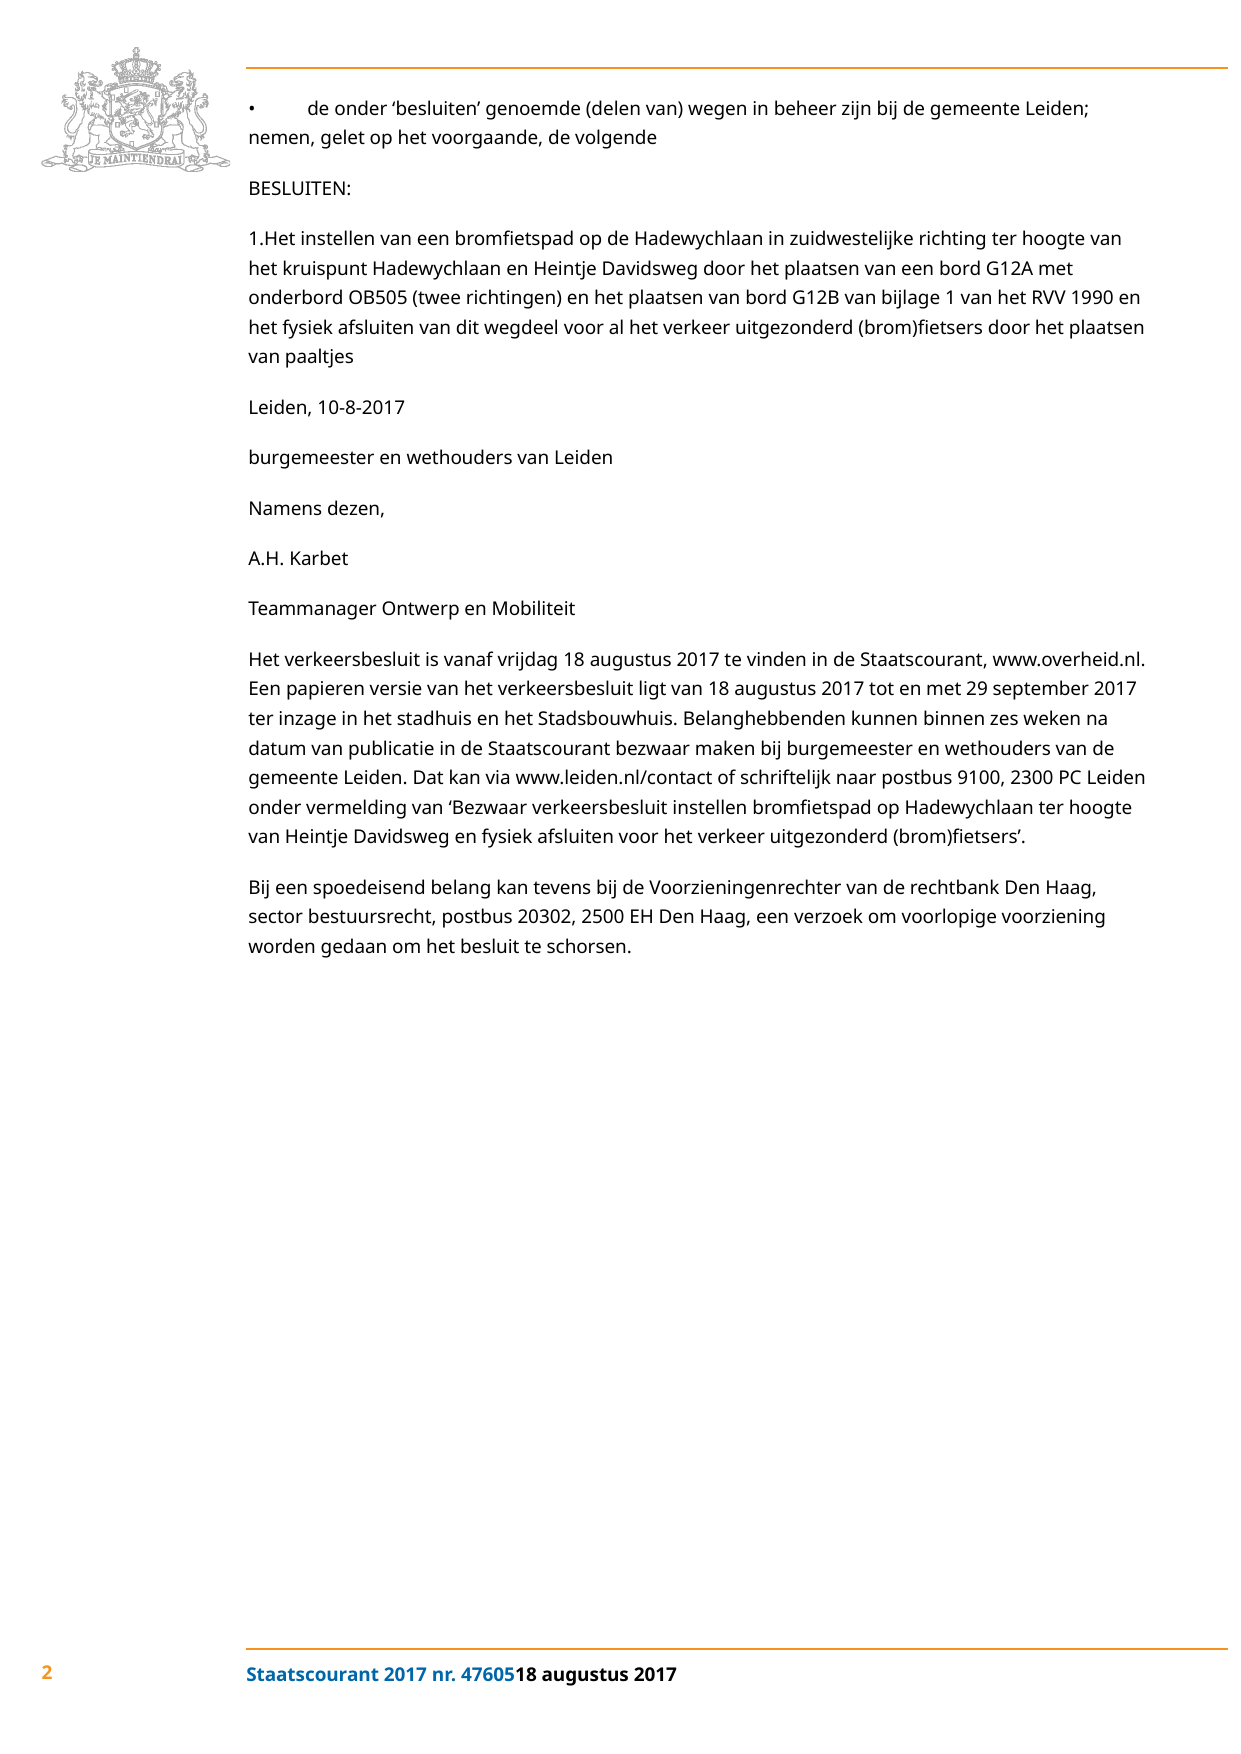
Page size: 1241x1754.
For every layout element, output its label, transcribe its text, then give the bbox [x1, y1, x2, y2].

text Bij een spoedeisend belang kan tevens bij de Voorzieningenrechter van de rechtbank Den Haag, sector bestuursrecht, postbus 20302, 2500 EH Den Haag, een verzoek om voorlopige voorziening worden gedaan om het besluit te schorsen. [248, 874, 1152, 959]
text A.H. Karbet [248, 545, 1152, 571]
text Het verkeersbesluit is vanaf vrijdag 18 augustus 2017 te vinden in de Staatscourant, www.overheid.nl. Een papieren versie van het verkeersbesluit ligt van 18 augustus 2017 tot en met 29 september 2017 ter inzage in het stadhuis en het Stadsbouwhuis. Belanghebbenden kunnen binnen zes weken na datum van publicatie in de Staatscourant bezwaar maken bij burgemeester en wethouders van de gemeente Leiden. Dat kan via www.leiden.nl/contact of schriftelijk naar postbus 9100, 2300 PC Leiden onder vermelding van ‘Bezwaar verkeersbesluit instellen bromfietspad op Hadewychlaan ter hoogte van Heintje Davidsweg en fysiek afsluiten voor het verkeer uitgezonderd (brom)fietsers’. [248, 646, 1152, 849]
text Leiden, 10-8-2017 [248, 394, 1152, 420]
text 1.Het instellen van een bromfietspad op de Hadewychlaan in zuidwestelijke richting ter hoogte van het kruispunt Hadewychlaan en Heintje Davidsweg door het plaatsen van een bord G12A met onderbord OB505 (twee richtingen) en het plaatsen van bord G12B van bijlage 1 van het RVV 1990 en het fysiek afsluiten van dit wegdeel voor al het verkeer uitgezonderd (brom)fietsers door het plaatsen van paaltjes [248, 225, 1152, 369]
list de onder ‘besluiten’ genoemde (delen van) wegen in beheer zijn bij de gemeente Leiden; [248, 95, 1152, 121]
text Teammanager Ontwerp en Mobiliteit [248, 596, 1152, 621]
text nemen, gelet op het voorgaande, de volgende [248, 124, 1152, 150]
text Namens dezen, [248, 495, 1152, 521]
text burgemeester en wethouders van Leiden [248, 444, 1152, 470]
text BESLUITEN: [248, 175, 1152, 201]
picture [41, 47, 231, 172]
